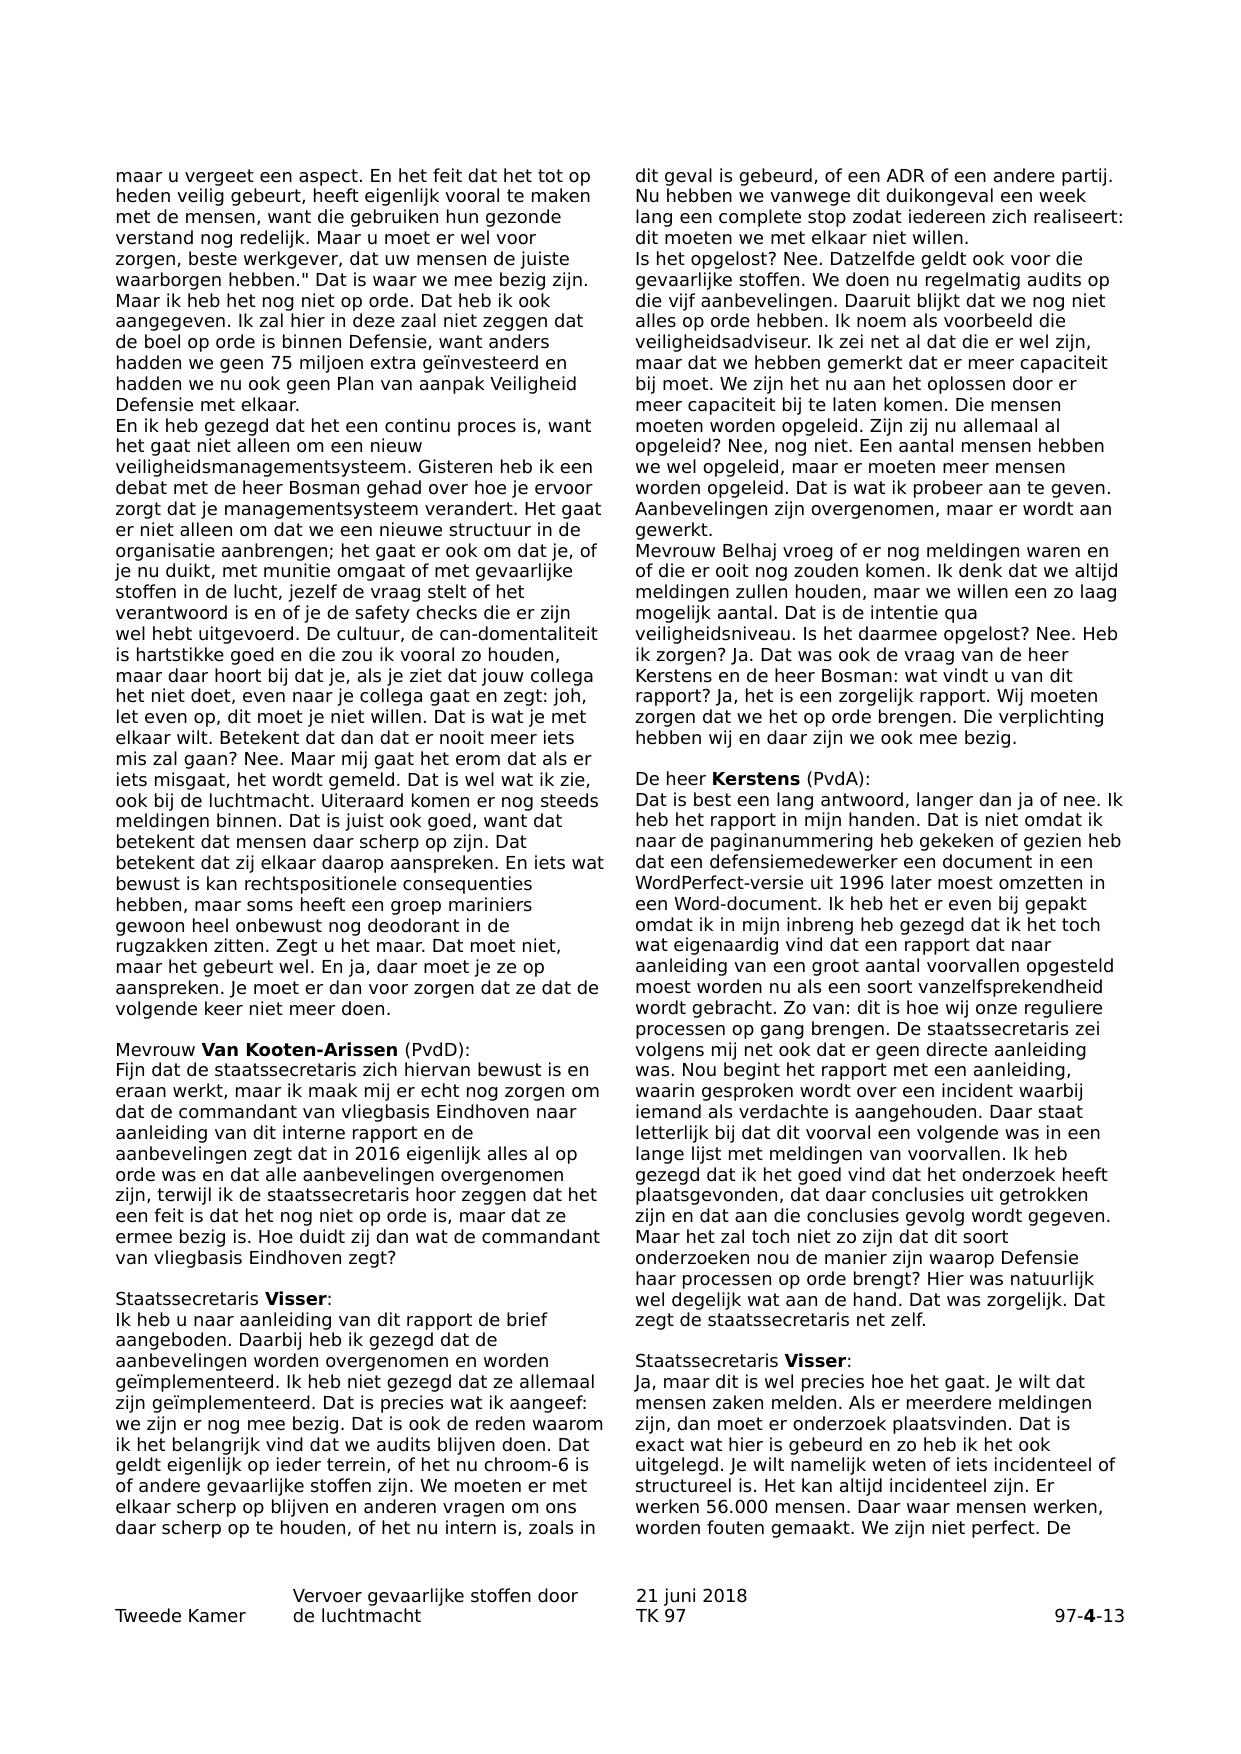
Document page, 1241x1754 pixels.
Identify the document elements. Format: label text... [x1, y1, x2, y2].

text Ja, maar dit is wel precies hoe het gaat. Je wilt dat mensen zaken melden. Als er meerdere meldingen zijn, dan moet er onderzoek plaatsvinden. Dat is exact wat hier is gebeurd en zo heb ik het ook uitgelegd. Je wilt namelijk weten of iets incidenteel of structureel is. Het kan altijd incidenteel zijn. Er werken 56.000 mensen. Daar waar mensen werken, worden fouten gemaakt. We zijn niet perfect. De [635, 1372, 1125, 1538]
text Staatssecretaris Visser: [115, 1288, 605, 1309]
text Ik heb u naar aanleiding van dit rapport de brief aangeboden. Daarbij heb ik gezegd dat de aanbevelingen worden overgenomen en worden geïmplementeerd. Ik heb niet gezegd dat ze allemaal zijn geïmplementeerd. Dat is precies wat ik aangeef: we zijn er nog mee bezig. Dat is ook de reden waarom ik het belangrijk vind dat we audits blijven doen. Dat geldt eigenlijk op ieder terrein, of het nu chroom-6 is of andere gevaarlijke stoffen zijn. We moeten er met elkaar scherp op blijven en anderen vragen om ons daar scherp op te houden, of het nu intern is, zoals in [115, 1309, 605, 1538]
text dit geval is gebeurd, of een ADR of een andere partij. Nu hebben we vanwege dit duikongeval een week lang een complete stop zodat iedereen zich realiseert: dit moeten we met elkaar niet willen. [635, 165, 1125, 249]
text Mevrouw Van Kooten-Arissen (PvdD): [115, 1039, 605, 1060]
text De heer Kerstens (PvdA): [635, 769, 1125, 789]
text Fijn dat de staatssecretaris zich hiervan bewust is en eraan werkt, maar ik maak mij er echt nog zorgen om dat de commandant van vliegbasis Eindhoven naar aanleiding van dit interne rapport en de aanbevelingen zegt dat in 2016 eigenlijk alles al op orde was en dat alle aanbevelingen overgenomen zijn, terwijl ik de staatssecretaris hoor zeggen dat het een feit is dat het nog niet op orde is, maar dat ze ermee bezig is. Hoe duidt zij dan wat de commandant van vliegbasis Eindhoven zegt? [115, 1060, 605, 1268]
text Is het opgelost? Nee. Datzelfde geldt ook voor die gevaarlijke stoffen. We doen nu regelmatig audits op die vijf aanbevelingen. Daaruit blijkt dat we nog niet alles op orde hebben. Ik noem als voorbeeld die veiligheidsadviseur. Ik zei net al dat die er wel zijn, maar dat we hebben gemerkt dat er meer capaciteit bij moet. We zijn het nu aan het oplossen door er meer capaciteit bij te laten komen. Die mensen moeten worden opgeleid. Zijn zij nu allemaal al opgeleid? Nee, nog niet. Een aantal mensen hebben we wel opgeleid, maar er moeten meer mensen worden opgeleid. Dat is wat ik probeer aan te geven. Aanbevelingen zijn overgenomen, maar er wordt aan gewerkt. [635, 249, 1125, 540]
text Mevrouw Belhaj vroeg of er nog meldingen waren en of die er ooit nog zouden komen. Ik denk dat we altijd meldingen zullen houden, maar we willen een zo laag mogelijk aantal. Dat is de intentie qua veiligheidsniveau. Is het daarmee opgelost? Nee. Heb ik zorgen? Ja. Dat was ook de vraag van de heer Kerstens en de heer Bosman: wat vindt u van dit rapport? Ja, het is een zorgelijk rapport. Wij moeten zorgen dat we het op orde brengen. Die verplichting hebben wij en daar zijn we ook mee bezig. [635, 540, 1125, 749]
text En ik heb gezegd dat het een continu proces is, want het gaat niet alleen om een nieuw veiligheidsmanagementsysteem. Gisteren heb ik een debat met de heer Bosman gehad over hoe je ervoor zorgt dat je managementsysteem verandert. Het gaat er niet alleen om dat we een nieuwe structuur in de organisatie aanbrengen; het gaat er ook om dat je, of je nu duikt, met munitie omgaat of met gevaarlijke stoffen in de lucht, jezelf de vraag stelt of het verantwoord is en of je de safety checks die er zijn wel hebt uitgevoerd. De cultuur, de can-domentaliteit is hartstikke goed en die zou ik vooral zo houden, maar daar hoort bij dat je, als je ziet dat jouw collega het niet doet, even naar je collega gaat en zegt: joh, let even op, dit moet je niet willen. Dat is wat je met elkaar wilt. Betekent dat dan dat er nooit meer iets mis zal gaan? Nee. Maar mij gaat het erom dat als er iets misgaat, het wordt gemeld. Dat is wel wat ik zie, ook bij de luchtmacht. Uiteraard komen er nog steeds meldingen binnen. Dat is juist ook goed, want dat betekent dat mensen daar scherp op zijn. Dat betekent dat zij elkaar daarop aanspreken. En iets wat bewust is kan rechtspositionele consequenties hebben, maar soms heeft een groep mariniers gewoon heel onbewust nog deodorant in de rugzakken zitten. Zegt u het maar. Dat moet niet, maar het gebeurt wel. En ja, daar moet je ze op aanspreken. Je moet er dan voor zorgen dat ze dat de volgende keer niet meer doen. [115, 415, 605, 1019]
text Dat is best een lang antwoord, langer dan ja of nee. Ik heb het rapport in mijn handen. Dat is niet omdat ik naar de paginanummering heb gekeken of gezien heb dat een defensiemedewerker een document in een WordPerfect-versie uit 1996 later moest omzetten in een Word-document. Ik heb het er even bij gepakt omdat ik in mijn inbreng heb gezegd dat ik het toch wat eigenaardig vind dat een rapport dat naar aanleiding van een groot aantal voorvallen opgesteld moest worden nu als een soort vanzelfsprekendheid wordt gebracht. Zo van: dit is hoe wij onze reguliere processen op gang brengen. De staatssecretaris zei volgens mij net ook dat er geen directe aanleiding was. Nou begint het rapport met een aanleiding, waarin gesproken wordt over een incident waarbij iemand als verdachte is aangehouden. Daar staat letterlijk bij dat dit voorval een volgende was in een lange lijst met meldingen van voorvallen. Ik heb gezegd dat ik het goed vind dat het onderzoek heeft plaatsgevonden, dat daar conclusies uit getrokken zijn en dat aan die conclusies gevolg wordt gegeven. Maar het zal toch niet zo zijn dat dit soort onderzoeken nou de manier zijn waarop Defensie haar processen op orde brengt? Hier was natuurlijk wel degelijk wat aan de hand. Dat was zorgelijk. Dat zegt de staatssecretaris net zelf. [635, 789, 1125, 1331]
text Staatssecretaris Visser: [635, 1351, 1125, 1372]
text maar u vergeet een aspect. En het feit dat het tot op heden veilig gebeurt, heeft eigenlijk vooral te maken met de mensen, want die gebruiken hun gezonde verstand nog redelijk. Maar u moet er wel voor zorgen, beste werkgever, dat uw mensen de juiste waarborgen hebben." Dat is waar we mee bezig zijn. Maar ik heb het nog niet op orde. Dat heb ik ook aangegeven. Ik zal hier in deze zaal niet zeggen dat de boel op orde is binnen Defensie, want anders hadden we geen 75 miljoen extra geïnvesteerd en hadden we nu ook geen Plan van aanpak Veiligheid Defensie met elkaar. [115, 165, 605, 415]
